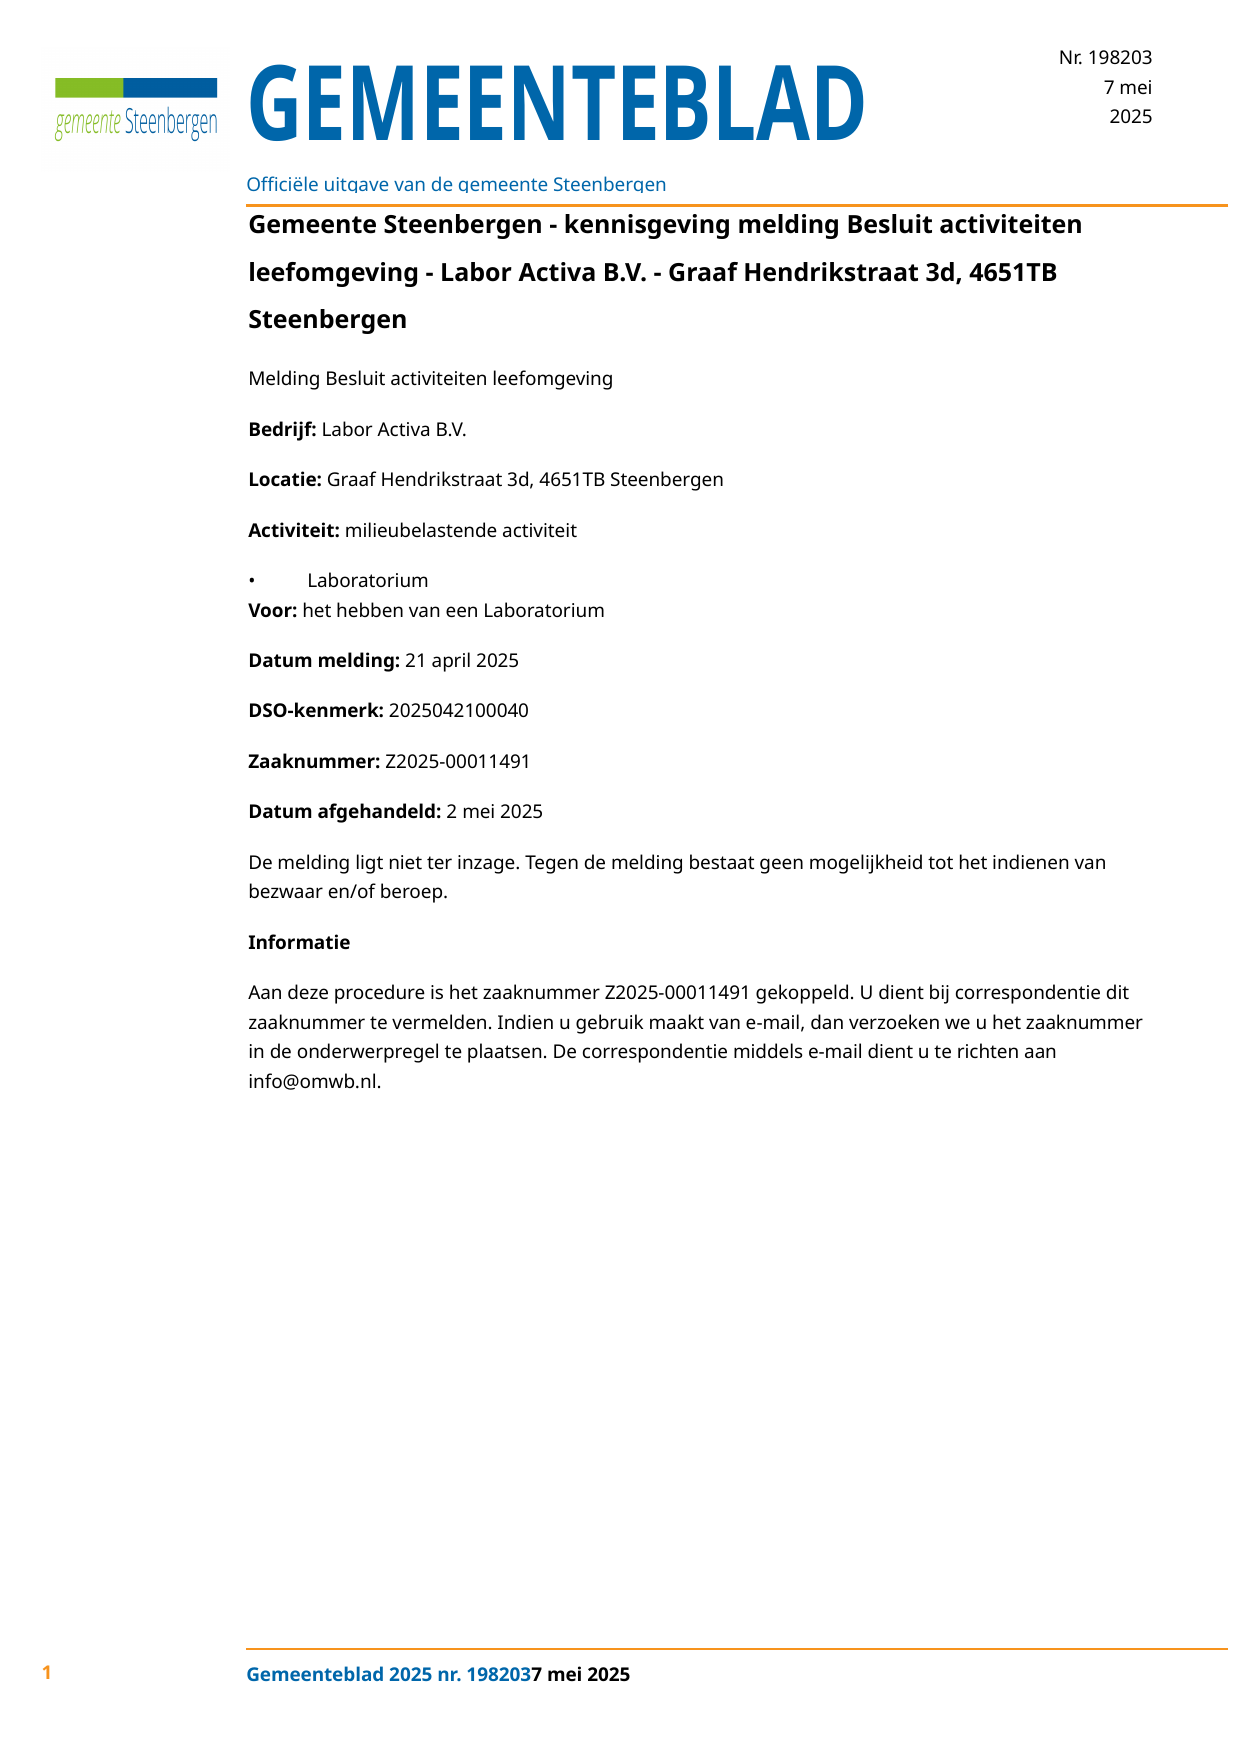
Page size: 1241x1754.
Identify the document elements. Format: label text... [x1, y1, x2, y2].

text Aan deze procedure is het zaaknummer Z2025-00011491 gekoppeld. U dient bij correspondentie dit zaaknummer te vermelden. Indien u gebruik maakt van e-mail, dan verzoeken we u het zaaknummer in de onderwerpregel te plaatsen. De correspondentie middels e-mail dient u te richten aan info@omwb.nl. [248, 979, 1152, 1094]
list Laboratorium [248, 567, 1152, 593]
text Activiteit: milieubelastende activiteit [248, 517, 1152, 542]
text Bedrijf: Labor Activa B.V. [248, 416, 1152, 442]
text Informatie [248, 929, 1152, 954]
text Datum afgehandeld: 2 mei 2025 [248, 798, 1152, 824]
text DSO-kenmerk: 2025042100040 [248, 698, 1152, 723]
picture [41, 47, 231, 172]
text Melding Besluit activiteiten leefomgeving [248, 366, 1152, 391]
text De melding ligt niet ter inzage. Tegen de melding bestaat geen mogelijkheid tot het indienen van bezwaar en/of beroep. [248, 849, 1152, 904]
text Zaaknummer: Z2025-00011491 [248, 748, 1152, 774]
text Gemeente Steenbergen - kennisgeving melding Besluit activiteiten leefomgeving - Labor Activa B.V. - Graaf Hendrikstraat 3d, 4651TB Steenbergen [248, 207, 1152, 336]
text Locatie: Graaf Hendrikstraat 3d, 4651TB Steenbergen [248, 466, 1152, 492]
text Voor: het hebben van een Laboratorium [248, 597, 1152, 622]
text Datum melding: 21 april 2025 [248, 647, 1152, 673]
